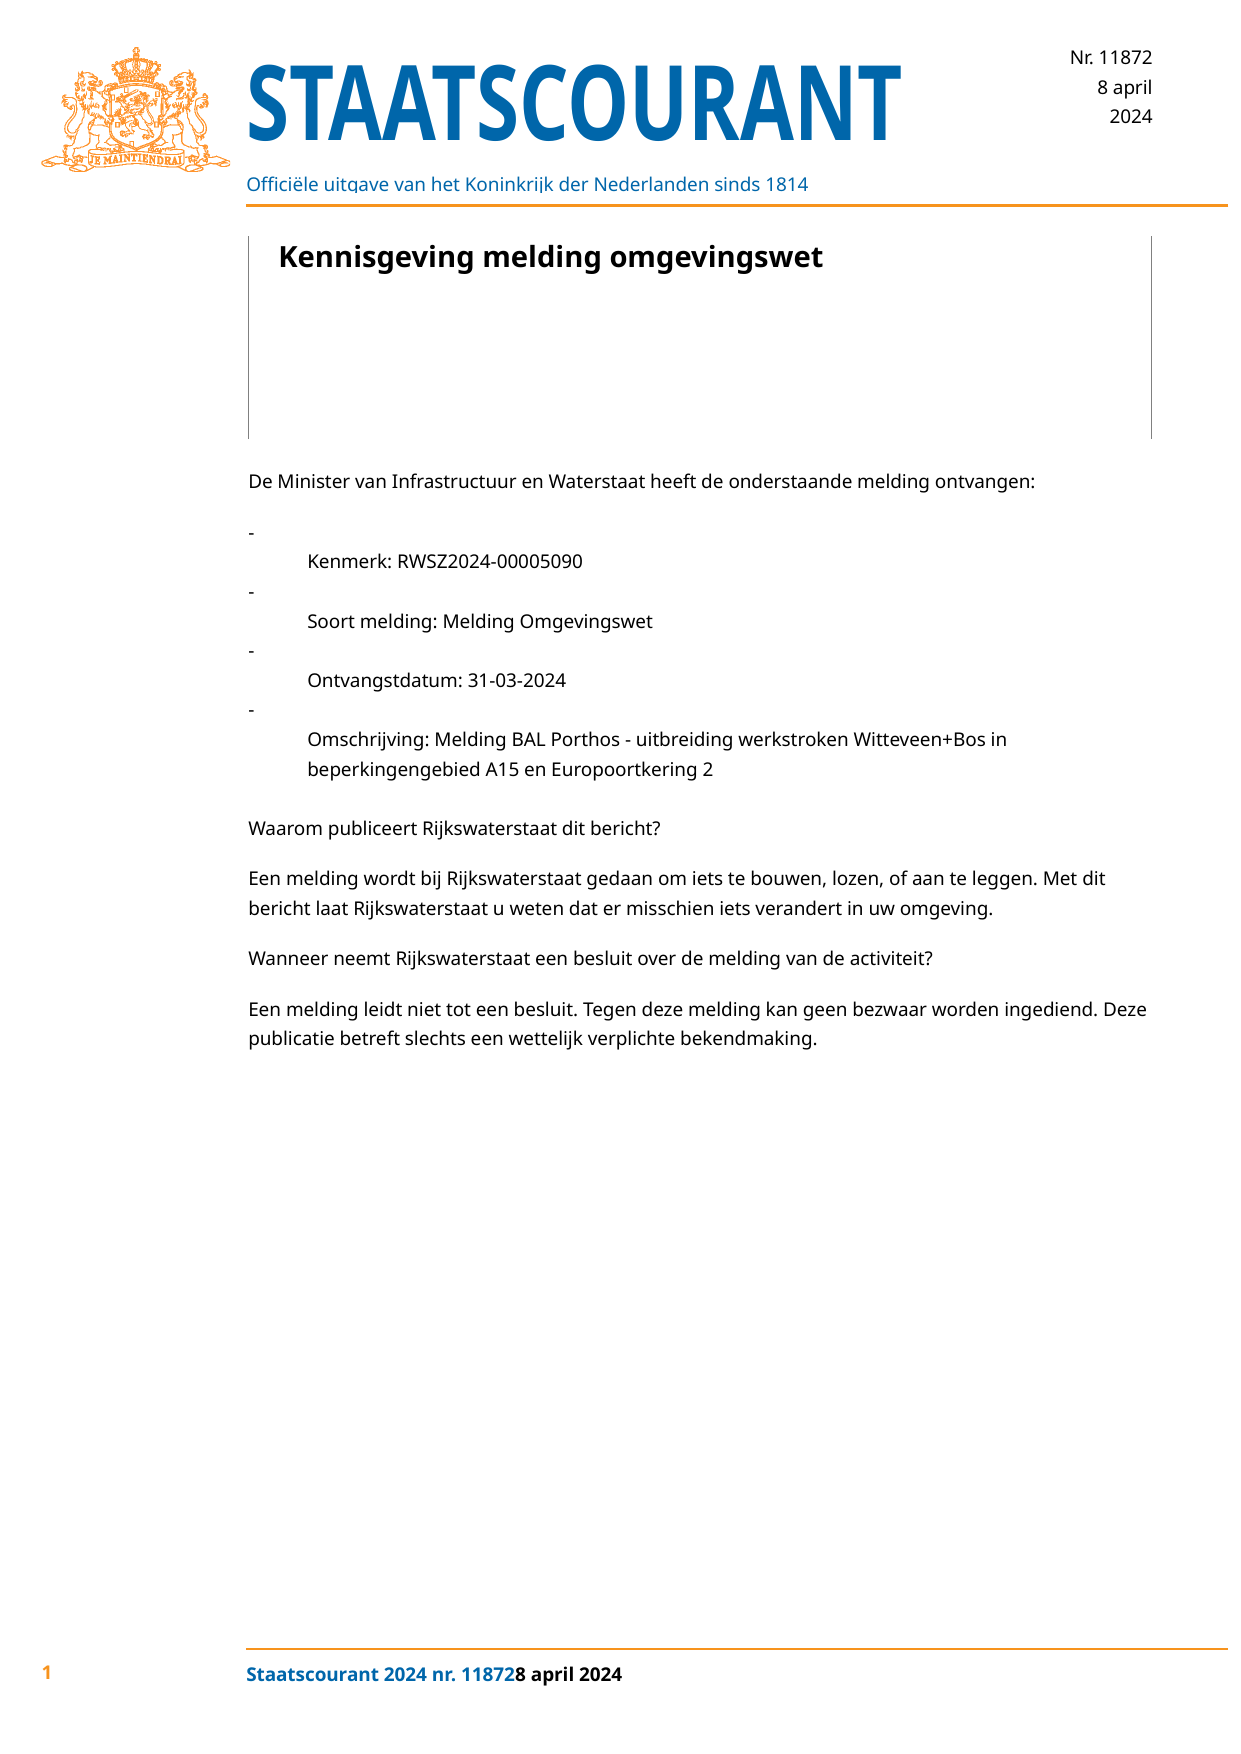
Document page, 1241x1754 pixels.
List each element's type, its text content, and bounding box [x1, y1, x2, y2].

text Wanneer neemt Rijkswaterstaat een besluit over de melding van de activiteit? [248, 945, 1152, 971]
picture [41, 47, 231, 172]
table_header [850, 414, 1151, 439]
text De Minister van Infrastructuur en Waterstaat heeft de onderstaande melding ontvangen: [248, 469, 1152, 494]
text Een melding leidt niet tot een besluit. Tegen deze melding kan geen bezwaar worden ingediend. Deze publicatie betreft slechts een wettelijk verplichte bekendmaking. [248, 996, 1152, 1051]
table_header [850, 236, 912, 413]
text Waarom publiceert Rijkswaterstaat dit bericht? [248, 815, 1152, 841]
list Omschrijving: Melding BAL Porthos - uitbreiding werkstroken Witteveen+Bos in beperkingengebied A15 en Europoortkering 2 [248, 726, 1152, 781]
table_header [1090, 236, 1151, 413]
table_header Kennisgeving melding omgevingswet [249, 236, 850, 439]
picture [912, 236, 1090, 414]
list Kenmerk: RWSZ2024-00005090 [248, 549, 1152, 574]
text Een melding wordt bij Rijkswaterstaat gedaan om iets te bouwen, lozen, of aan te leggen. Met dit bericht laat Rijkswaterstaat u weten dat er misschien iets verandert in uw omgeving. [248, 865, 1152, 921]
list Ontvangstdatum: 31-03-2024 [248, 667, 1152, 693]
list Soort melding: Melding Omgevingswet [248, 608, 1152, 633]
